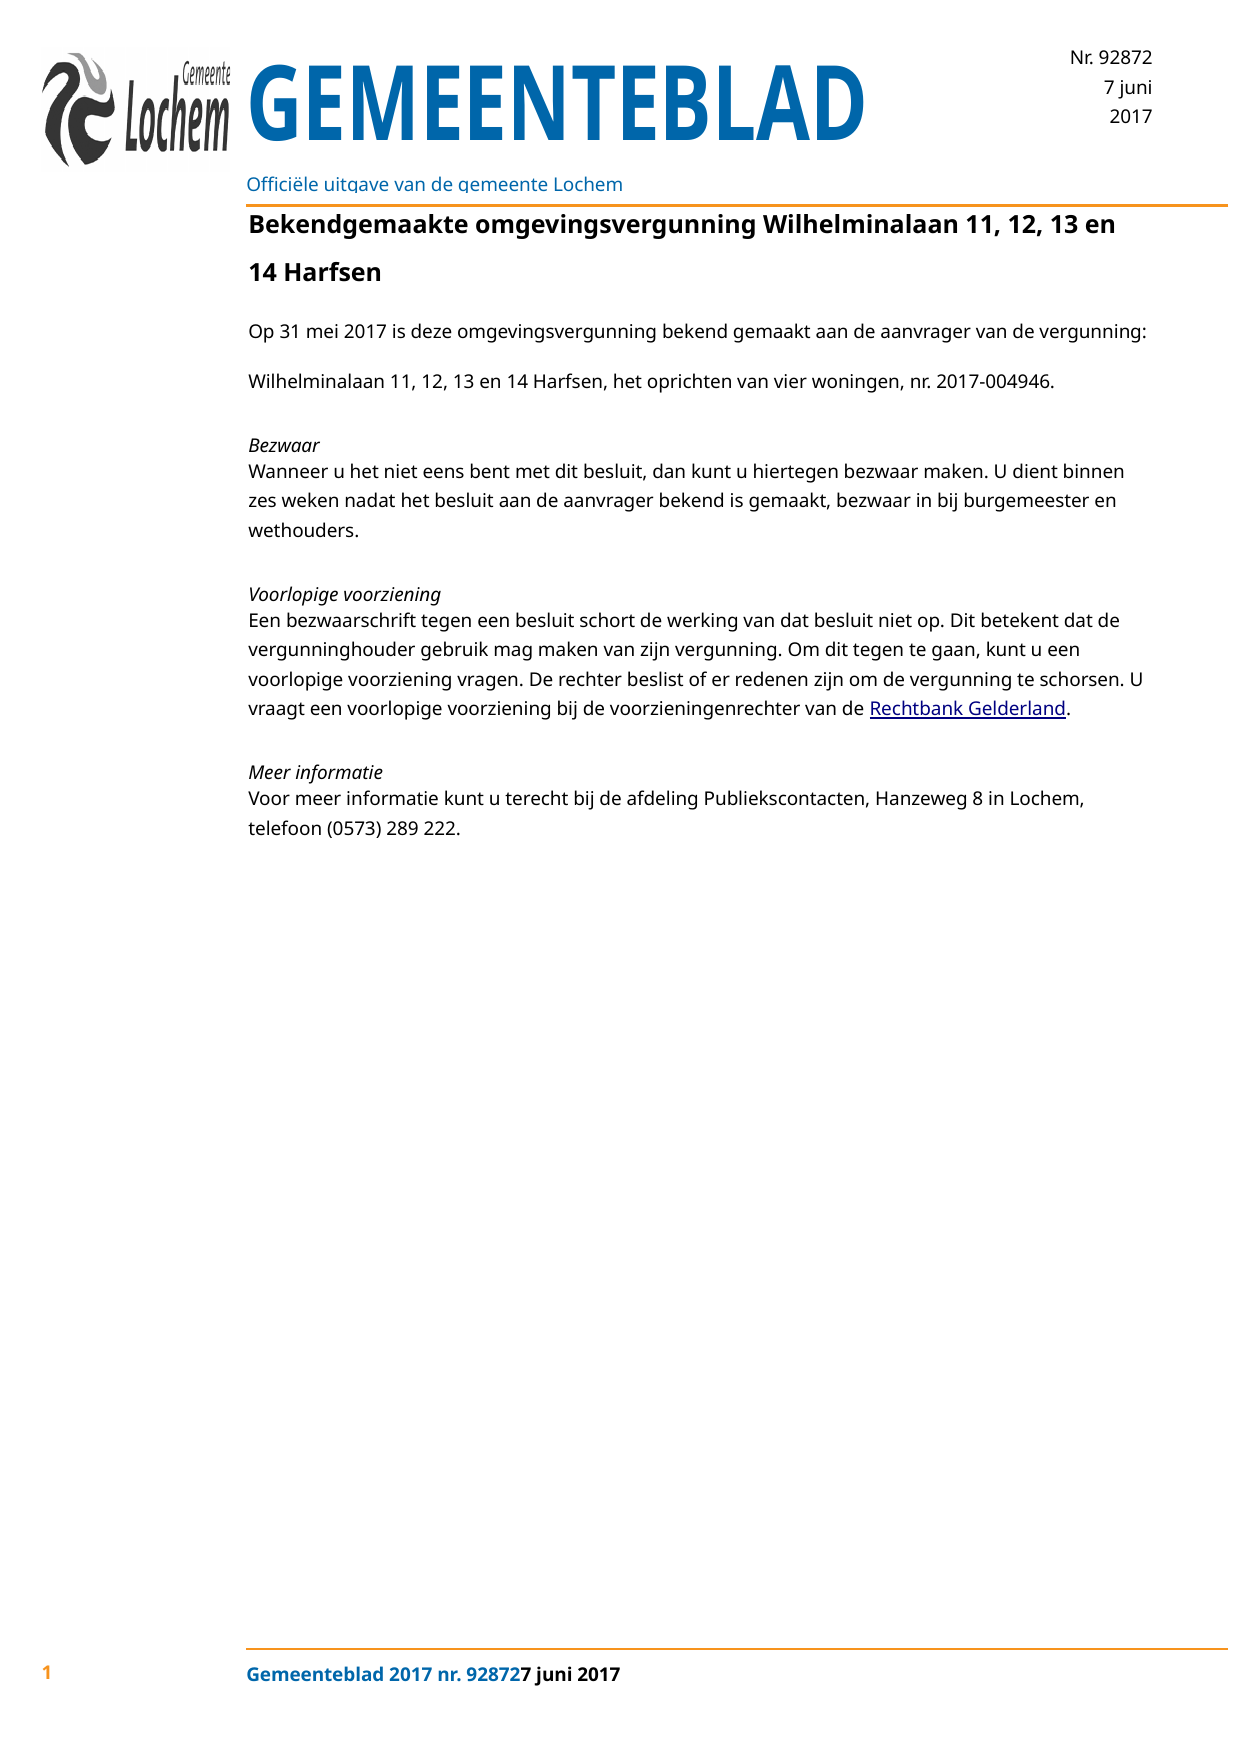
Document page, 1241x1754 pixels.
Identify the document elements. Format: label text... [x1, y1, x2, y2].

text Een bezwaarschrift tegen een besluit schort de werking van dat besluit niet op. Dit betekent dat de vergunninghouder gebruik mag maken van zijn vergunning. Om dit tegen te gaan, kunt u een voorlopige voorziening vragen. De rechter beslist of er redenen zijn om de vergunning te schorsen. U vraagt een voorlopige voorziening bij de voorzieningenrechter van de Rechtbank Gelderland. [248, 607, 1152, 721]
text Voor meer informatie kunt u terecht bij de afdeling Publiekscontacten, Hanzeweg 8 in Lochem, telefoon (0573) 289 222. [248, 785, 1152, 841]
text Wilhelminalaan 11, 12, 13 en 14 Harfsen, het oprichten van vier woningen, nr. 2017-004946. [248, 368, 1152, 394]
text Bezwaar [248, 432, 1152, 458]
text Voorlopige voorziening [248, 581, 1152, 607]
text Wanneer u het niet eens bent met dit besluit, dan kunt u hiertegen bezwaar maken. U dient binnen zes weken nadat het besluit aan de aanvrager bekend is gemaakt, bezwaar in bij burgemeester en wethouders. [248, 458, 1152, 543]
picture [41, 47, 231, 172]
text Meer informatie [248, 759, 1152, 785]
text Op 31 mei 2017 is deze omgevingsvergunning bekend gemaakt aan de aanvrager van de vergunning: [248, 318, 1152, 344]
text Bekendgemaakte omgevingsvergunning Wilhelminalaan 11, 12, 13 en 14 Harfsen [248, 207, 1152, 288]
